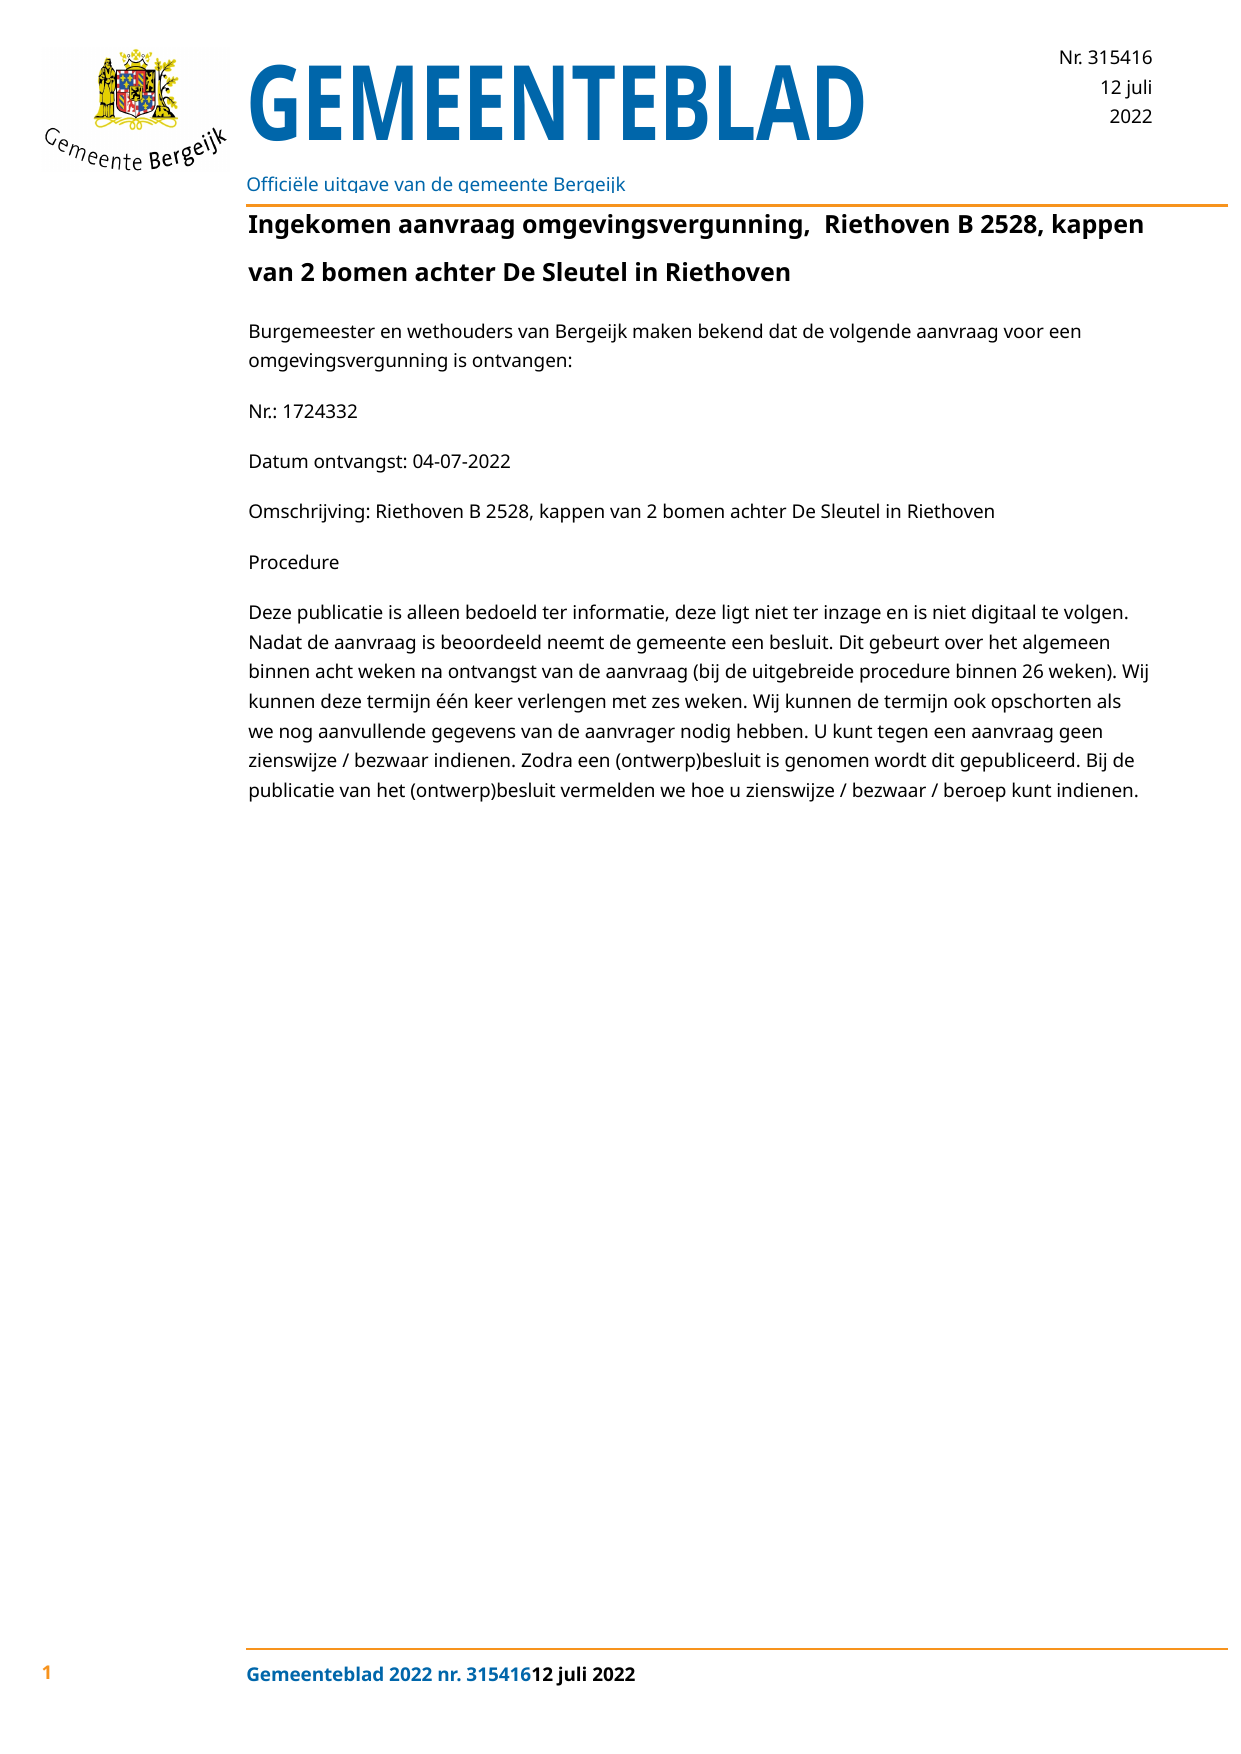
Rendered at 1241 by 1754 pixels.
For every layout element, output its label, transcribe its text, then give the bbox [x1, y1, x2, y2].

text Ingekomen aanvraag omgevingsvergunning, Riethoven B 2528, kappen van 2 bomen achter De Sleutel in Riethoven [248, 207, 1152, 288]
text Omschrijving: Riethoven B 2528, kappen van 2 bomen achter De Sleutel in Riethoven [248, 499, 1152, 524]
text Burgemeester en wethouders van Bergeijk maken bekend dat de volgende aanvraag voor een omgevingsvergunning is ontvangen: [248, 318, 1152, 373]
picture [41, 47, 231, 172]
text Nr.: 1724332 [248, 398, 1152, 424]
text Procedure [248, 549, 1152, 575]
text Deze publicatie is alleen bedoeld ter informatie, deze ligt niet ter inzage en is niet digitaal te volgen. Nadat de aanvraag is beoordeeld neemt de gemeente een besluit. Dit gebeurt over het algemeen binnen acht weken na ontvangst van de aanvraag (bij de uitgebreide procedure binnen 26 weken). Wij kunnen deze termijn één keer verlengen met zes weken. Wij kunnen de termijn ook opschorten als we nog aanvullende gegevens van de aanvrager nodig hebben. U kunt tegen een aanvraag geen zienswijze / bezwaar indienen. Zodra een (ontwerp)besluit is genomen wordt dit gepubliceerd. Bij de publicatie van het (ontwerp)besluit vermelden we hoe u zienswijze / bezwaar / beroep kunt indienen. [248, 599, 1152, 803]
text Datum ontvangst: 04-07-2022 [248, 448, 1152, 474]
